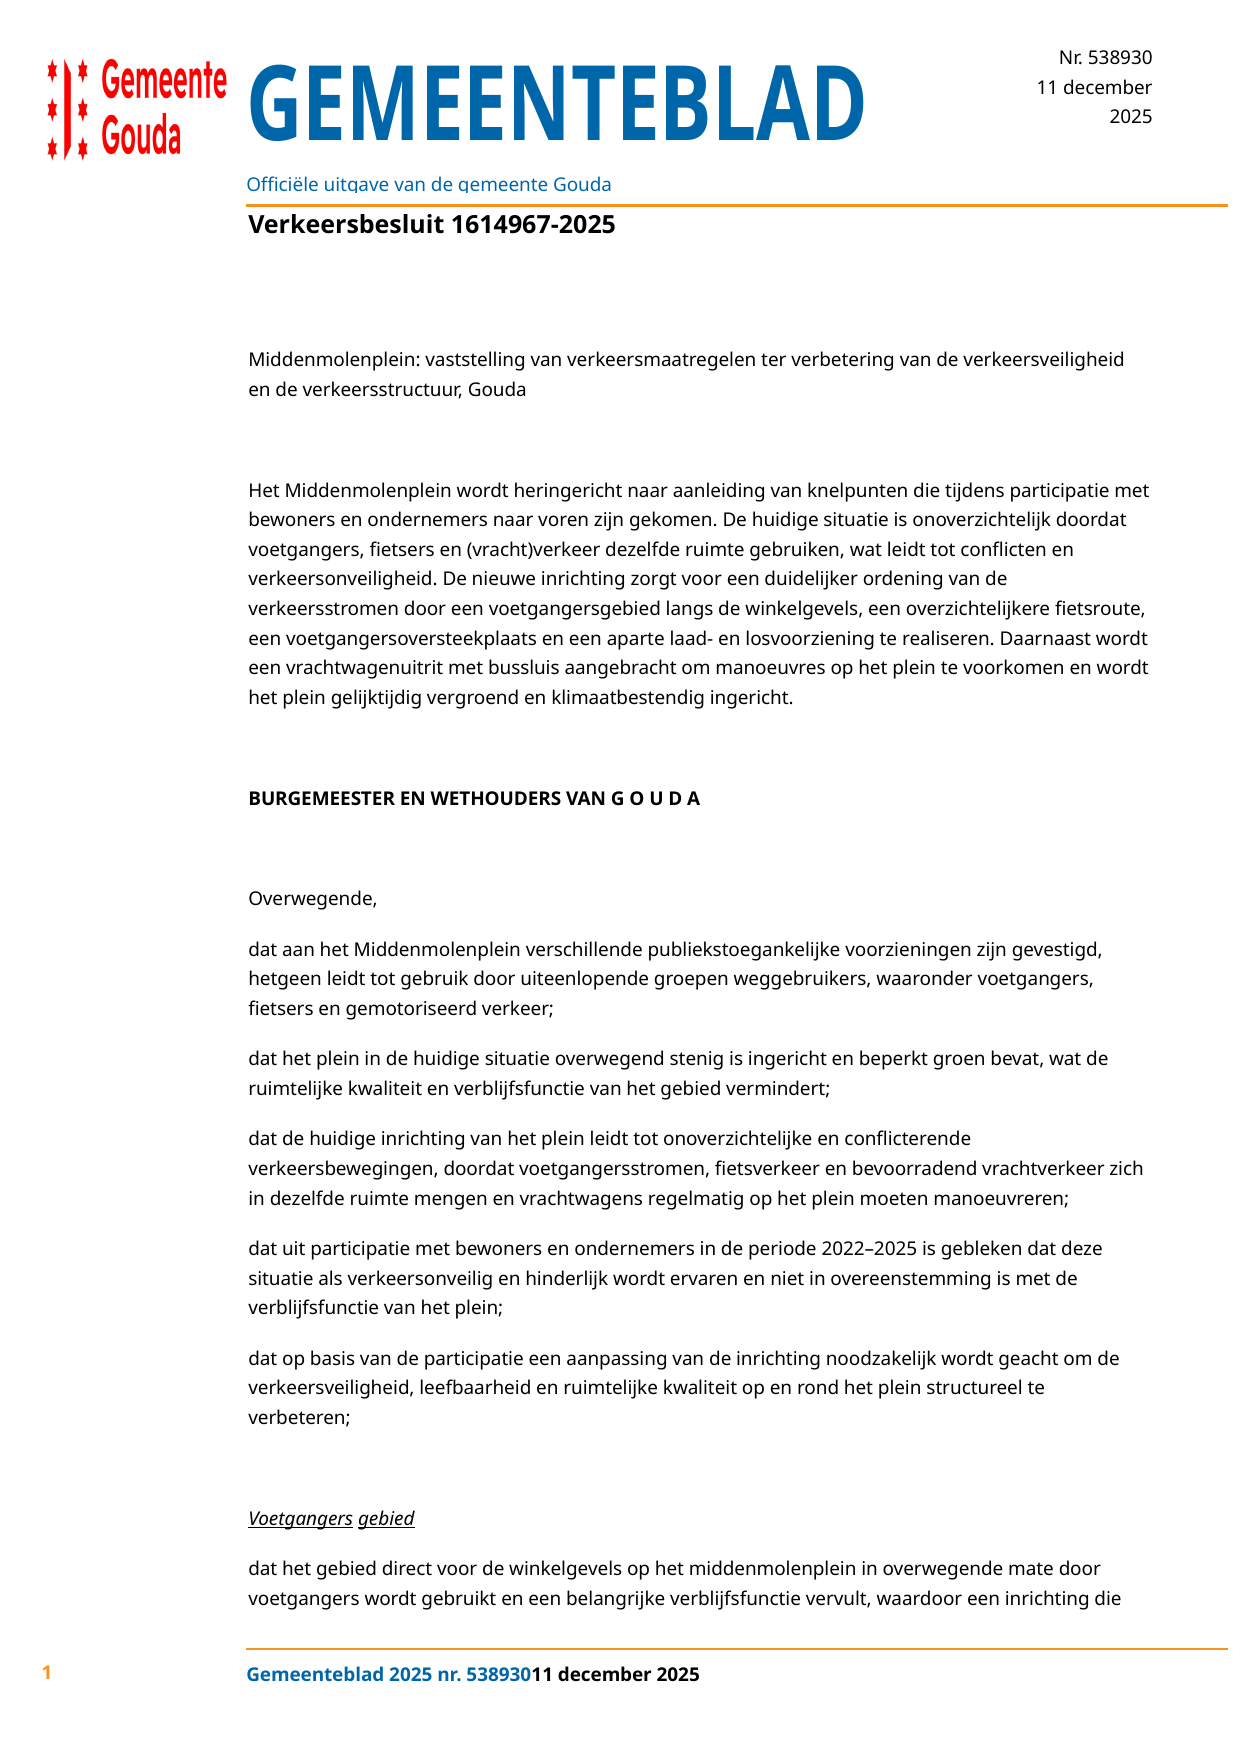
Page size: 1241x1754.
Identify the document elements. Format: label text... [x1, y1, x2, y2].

text dat uit participatie met bewoners en ondernemers in de periode 2022–2025 is gebleken dat deze situatie als verkeersonveilig en hinderlijk wordt ervaren en niet in overeenstemming is met de verblijfsfunctie van het plein; [248, 1235, 1152, 1320]
text Het Middenmolenplein wordt heringericht naar aanleiding van knelpunten die tijdens participatie met bewoners en ondernemers naar voren zijn gekomen. De huidige situatie is onoverzichtelijk doordat voetgangers, fietsers en (vracht)verkeer dezelfde ruimte gebruiken, wat leidt tot conflicten en verkeersonveiligheid. De nieuwe inrichting zorgt voor een duidelijker ordening van de verkeersstromen door een voetgangersgebied langs de winkelgevels, een overzichtelijkere fietsroute, een voetgangersoversteekplaats en een aparte laad- en losvoorziening te realiseren. Daarnaast wordt een vrachtwagenuitrit met bussluis aangebracht om manoeuvres op het plein te voorkomen en wordt het plein gelijktijdig vergroend en klimaatbestendig ingericht. [248, 477, 1152, 710]
text dat de huidige inrichting van het plein leidt tot onoverzichtelijke en conflicterende verkeersbewegingen, doordat voetgangersstromen, fietsverkeer en bevoorradend vrachtverkeer zich in dezelfde ruimte mengen en vrachtwagens regelmatig op het plein moeten manoeuvreren; [248, 1126, 1152, 1211]
text Verkeersbesluit 1614967-2025 [248, 207, 1152, 241]
text Voetgangers gebied [248, 1505, 1152, 1531]
text Middenmolenplein: vaststelling van verkeersmaatregelen ter verbetering van de verkeersveiligheid en de verkeersstructuur, Gouda [248, 346, 1152, 402]
text dat aan het Middenmolenplein verschillende publiekstoegankelijke voorzieningen zijn gevestigd, hetgeen leidt tot gebruik door uiteenlopende groepen weggebruikers, waaronder voetgangers, fietsers en gemotoriseerd verkeer; [248, 936, 1152, 1021]
text BURGEMEESTER EN WETHOUDERS VAN G O U D A [248, 785, 1152, 811]
text dat het plein in de huidige situatie overwegend stenig is ingericht en beperkt groen bevat, wat de ruimtelijke kwaliteit en verblijfsfunctie van het gebied vermindert; [248, 1046, 1152, 1101]
text dat het gebied direct voor de winkelgevels op het middenmolenplein in overwegende mate door voetgangers wordt gebruikt en een belangrijke verblijfsfunctie vervult, waardoor een inrichting die [248, 1555, 1152, 1611]
text Overwegende, [248, 886, 1152, 911]
text dat op basis van de participatie een aanpassing van de inrichting noodzakelijk wordt geacht om de verkeersveiligheid, leefbaarheid en ruimtelijke kwaliteit op en rond het plein structureel te verbeteren; [248, 1345, 1152, 1430]
picture [41, 47, 231, 172]
